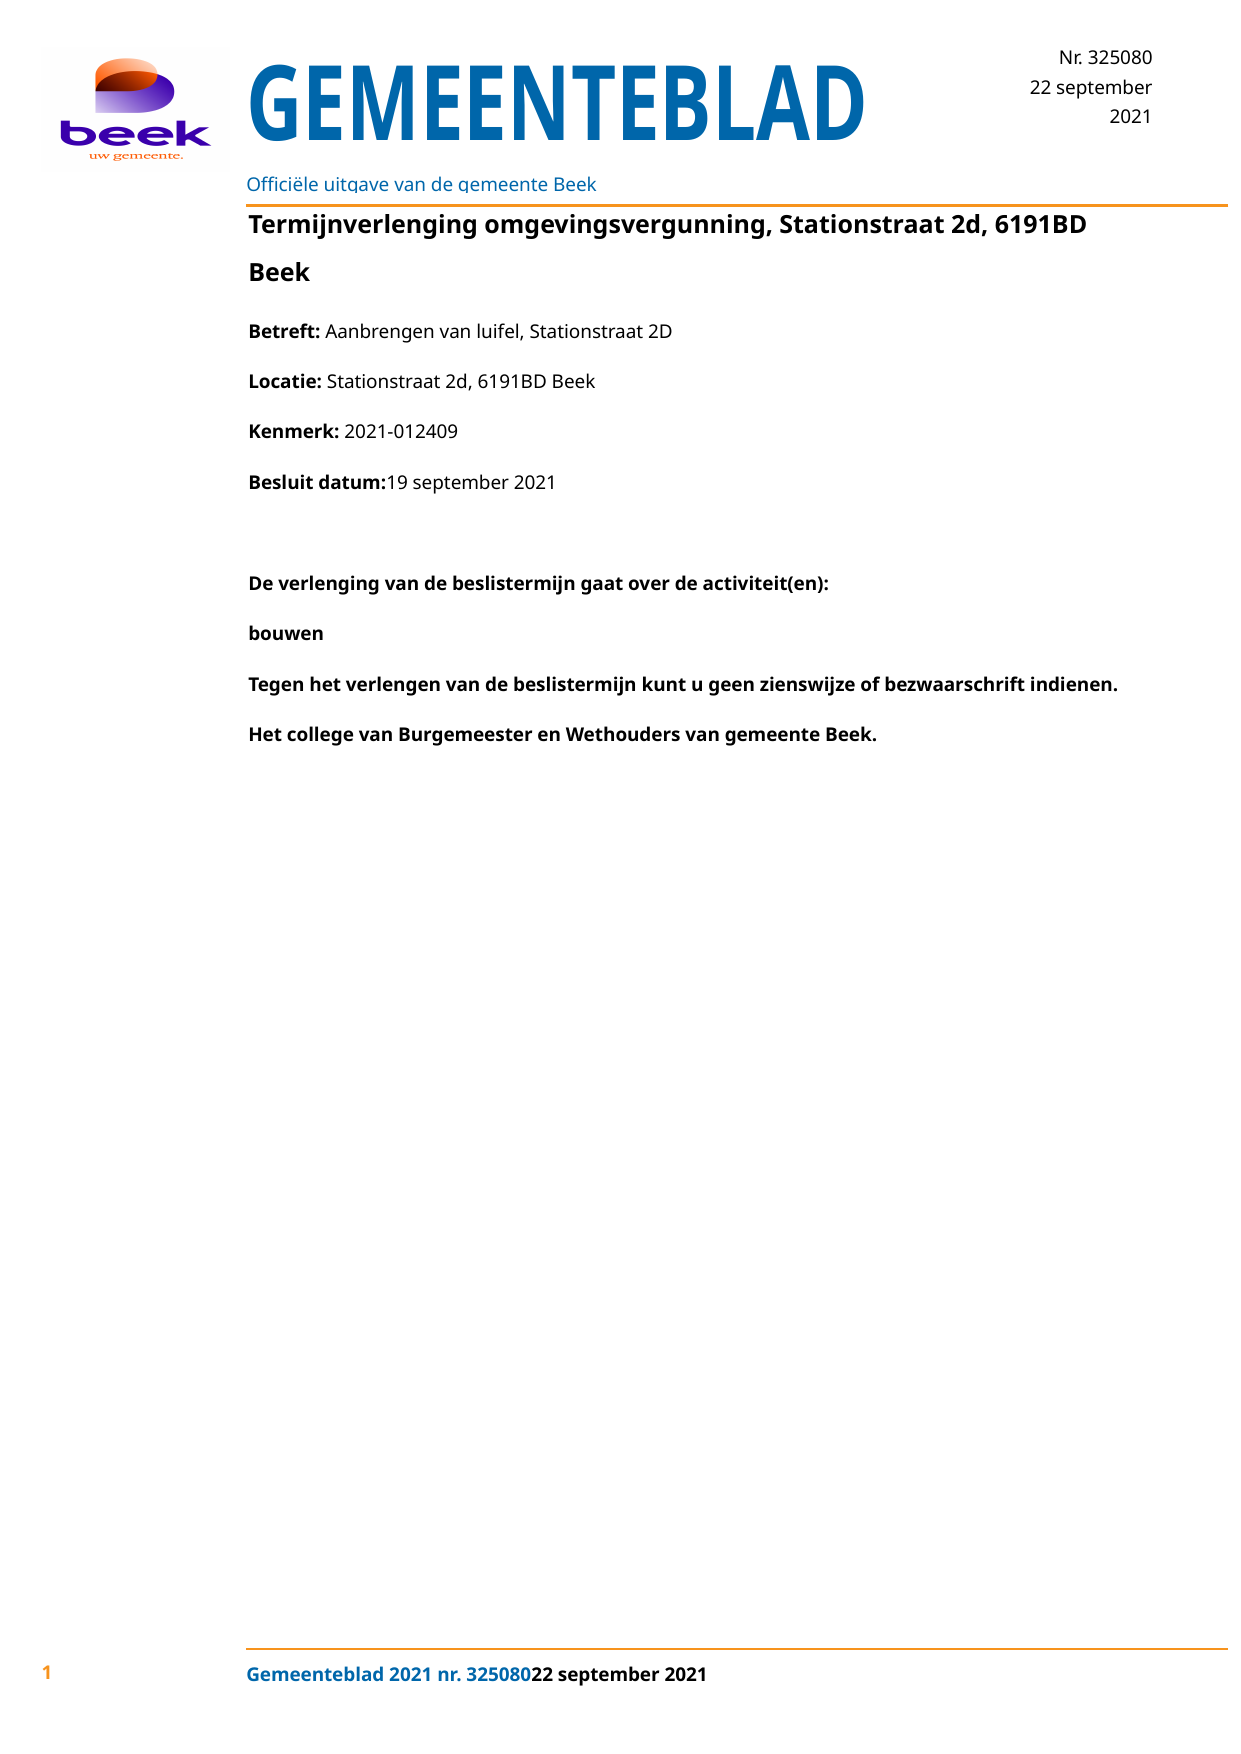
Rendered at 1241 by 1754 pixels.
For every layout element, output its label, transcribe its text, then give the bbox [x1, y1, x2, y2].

text Termijnverlenging omgevingsvergunning, Stationstraat 2d, 6191BD Beek [248, 207, 1152, 288]
text Kenmerk: 2021-012409 [248, 419, 1152, 444]
text Tegen het verlengen van de beslistermijn kunt u geen zienswijze of bezwaarschrift indienen. [248, 671, 1152, 697]
text Betreft: Aanbrengen van luifel, Stationstraat 2D [248, 318, 1152, 344]
text Besluit datum:19 september 2021 [248, 469, 1152, 495]
picture [41, 47, 231, 172]
text De verlenging van de beslistermijn gaat over de activiteit(en): [248, 570, 1152, 596]
text Locatie: Stationstraat 2d, 6191BD Beek [248, 368, 1152, 394]
text bouwen [248, 620, 1152, 646]
text Het college van Burgemeester en Wethouders van gemeente Beek. [248, 721, 1152, 747]
